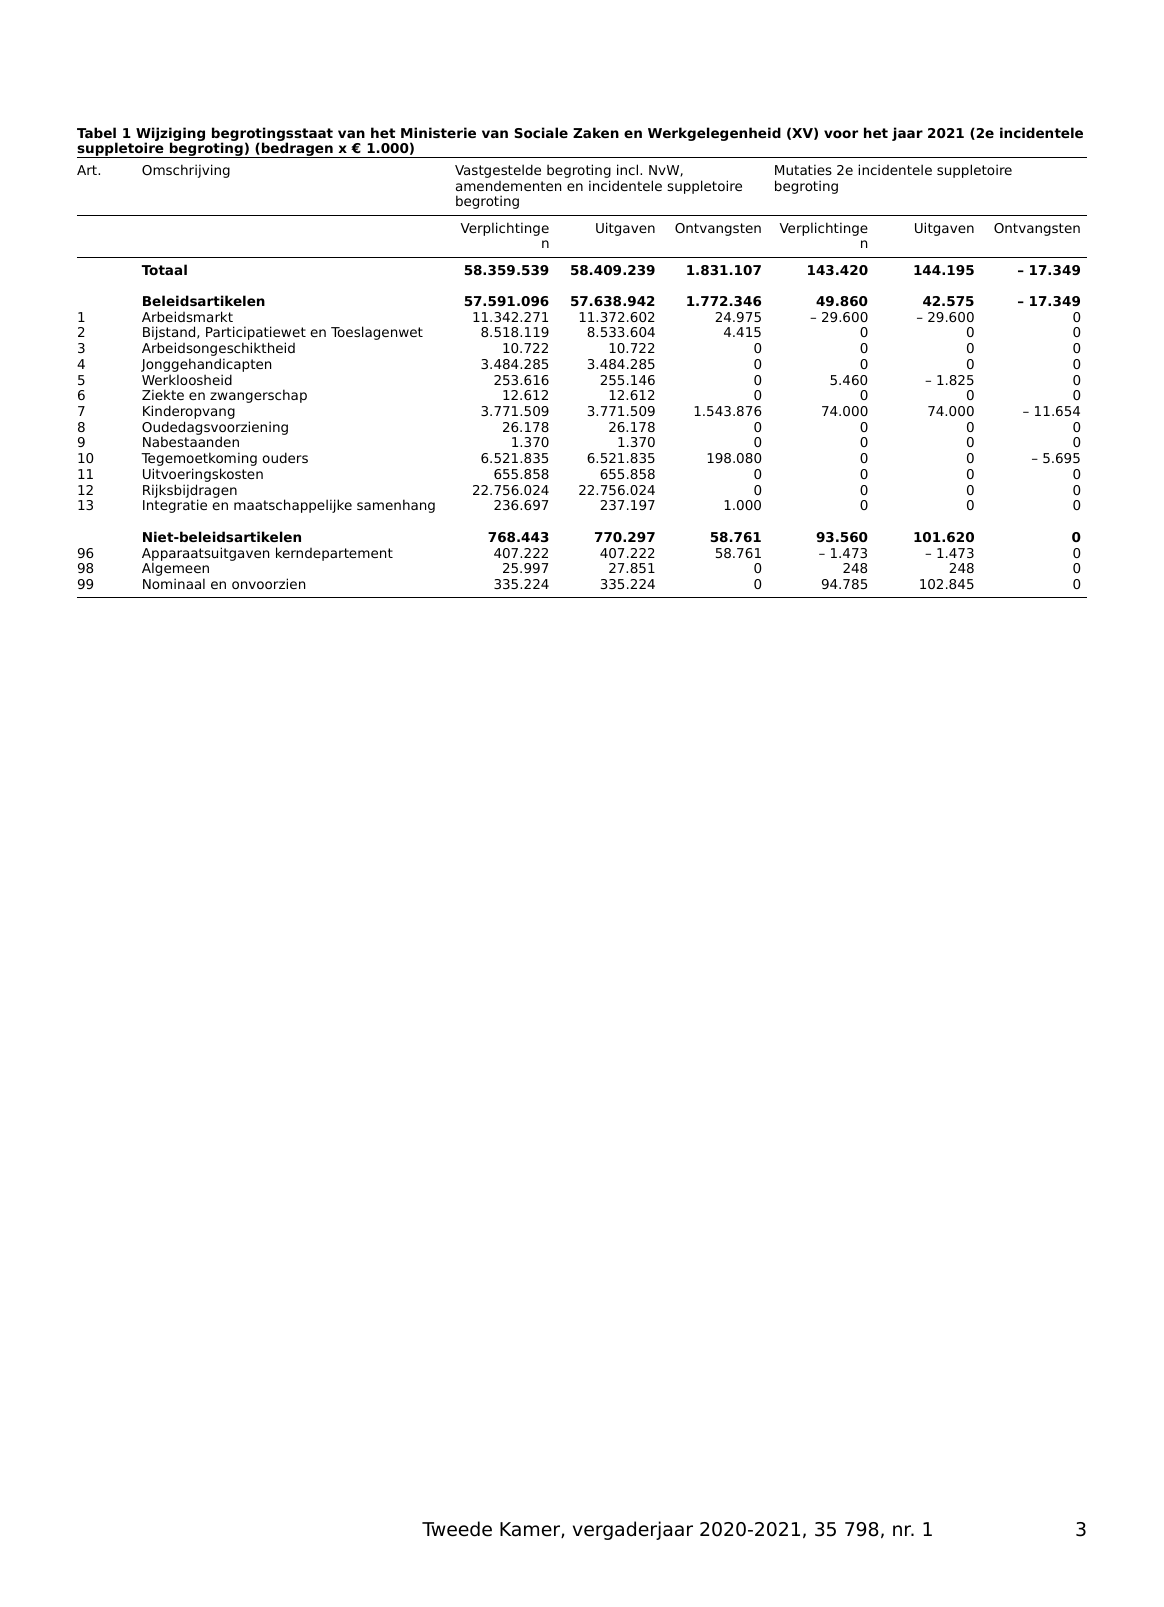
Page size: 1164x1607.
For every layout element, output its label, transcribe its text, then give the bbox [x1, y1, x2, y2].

table_cell – 29.600 [874, 310, 980, 325]
table_cell 8 [77, 420, 136, 435]
table_cell 5.460 [768, 373, 874, 388]
table_cell Nabestaanden [136, 435, 449, 451]
table_cell 0 [768, 467, 874, 482]
table_cell 74.000 [874, 404, 980, 419]
table_cell 58.359.539 [449, 258, 555, 278]
table_cell 6.521.835 [449, 451, 555, 467]
table_cell 10.722 [449, 341, 555, 357]
table_cell 1.772.346 [661, 294, 768, 309]
table_cell Tegemoetkoming ouders [136, 451, 449, 467]
table_cell [136, 278, 449, 294]
table_cell 198.080 [661, 451, 768, 467]
table_cell Oudedagsvoorziening [136, 420, 449, 435]
table_cell [136, 514, 449, 530]
table_cell [77, 530, 136, 545]
table_cell [555, 278, 661, 294]
table_cell [768, 514, 874, 530]
table_cell 0 [874, 357, 980, 372]
table_cell 12.612 [449, 388, 555, 404]
table_cell 0 [980, 420, 1087, 435]
table_cell 0 [980, 310, 1087, 325]
table_cell 3.771.509 [449, 404, 555, 419]
table_cell 11 [77, 467, 136, 482]
table_cell 768.443 [449, 530, 555, 545]
table_cell 236.697 [449, 498, 555, 514]
table_cell Uitgaven [874, 216, 980, 257]
table_cell Algemeen [136, 561, 449, 577]
table_cell 10.722 [555, 341, 661, 357]
table_cell 58.409.239 [555, 258, 661, 278]
table_cell 74.000 [768, 404, 874, 419]
table_cell Jonggehandicapten [136, 357, 449, 372]
table_cell 0 [661, 357, 768, 372]
table_cell 9 [77, 435, 136, 451]
table_cell Kinderopvang [136, 404, 449, 419]
table_cell 22.756.024 [449, 483, 555, 498]
table_cell 5 [77, 373, 136, 388]
table_cell 144.195 [874, 258, 980, 278]
table_cell 143.420 [768, 258, 874, 278]
table_cell 49.860 [768, 294, 874, 309]
table_header Tabel 1 Wijziging begrotingsstaat van het Ministerie van Sociale Zaken en Werkgelegenheid (XV) voor het jaar 2021 (2e incidentele suppletoire begroting) (bedragen x € 1.000) [77, 126, 1087, 157]
table_cell Ontvangsten [661, 216, 768, 257]
table_cell Omschrijving [136, 158, 449, 215]
table_cell 98 [77, 561, 136, 577]
table_cell 335.224 [449, 577, 555, 597]
table_cell 0 [768, 435, 874, 451]
table_cell 1.543.876 [661, 404, 768, 419]
table_cell Vastgestelde begroting incl. NvW, amendementen en incidentele suppletoire begroting [449, 158, 768, 215]
table_cell – 29.600 [768, 310, 874, 325]
table_cell 0 [768, 483, 874, 498]
table_cell Verplichtingen [768, 216, 874, 257]
table_cell 0 [980, 373, 1087, 388]
table_cell – 1.473 [768, 545, 874, 561]
table_cell 0 [980, 435, 1087, 451]
table_cell – 1.825 [874, 373, 980, 388]
table_cell 0 [661, 435, 768, 451]
table_cell 27.851 [555, 561, 661, 577]
table_cell Totaal [136, 258, 449, 278]
table_cell 248 [768, 561, 874, 577]
table_cell Bijstand, Participatiewet en Toeslagenwet [136, 325, 449, 341]
table_cell 13 [77, 498, 136, 514]
table_cell 1 [77, 310, 136, 325]
table_cell Ontvangsten [980, 216, 1087, 257]
table_cell Mutaties 2e incidentele suppletoire begroting [768, 158, 1087, 215]
table_cell 57.591.096 [449, 294, 555, 309]
table_cell 1.370 [555, 435, 661, 451]
table_cell 99 [77, 577, 136, 597]
table_cell 0 [874, 498, 980, 514]
table_cell 0 [661, 483, 768, 498]
table_cell 335.224 [555, 577, 661, 597]
table_cell 11.372.602 [555, 310, 661, 325]
table_cell 58.761 [661, 530, 768, 545]
table_cell 0 [661, 373, 768, 388]
table_cell 0 [661, 577, 768, 597]
table_cell – 17.349 [980, 258, 1087, 278]
table_cell 0 [980, 483, 1087, 498]
table_cell [874, 514, 980, 530]
table_cell 1.370 [449, 435, 555, 451]
table_cell 0 [768, 451, 874, 467]
table_cell [449, 278, 555, 294]
table_cell Arbeidsmarkt [136, 310, 449, 325]
table_cell 3.771.509 [555, 404, 661, 419]
table_cell [980, 514, 1087, 530]
table_cell [449, 514, 555, 530]
table_cell 253.616 [449, 373, 555, 388]
table_cell 12 [77, 483, 136, 498]
table_cell 407.222 [555, 545, 661, 561]
table_cell [77, 278, 136, 294]
table_cell 0 [980, 530, 1087, 545]
table_cell Uitvoeringskosten [136, 467, 449, 482]
table_cell 11.342.271 [449, 310, 555, 325]
table_cell 12.612 [555, 388, 661, 404]
table_cell 25.997 [449, 561, 555, 577]
table_cell 0 [874, 388, 980, 404]
table_cell – 1.473 [874, 545, 980, 561]
table_cell 0 [980, 388, 1087, 404]
table_cell – 5.695 [980, 451, 1087, 467]
table_cell 0 [874, 483, 980, 498]
table_cell 3.484.285 [449, 357, 555, 372]
table_cell 255.146 [555, 373, 661, 388]
table_cell 0 [874, 451, 980, 467]
table_cell [77, 258, 136, 278]
table_cell Nominaal en onvoorzien [136, 577, 449, 597]
table_cell – 17.349 [980, 294, 1087, 309]
table_cell [661, 278, 768, 294]
table_cell 4.415 [661, 325, 768, 341]
table_cell Uitgaven [555, 216, 661, 257]
table_cell 0 [980, 577, 1087, 597]
table_cell 0 [980, 467, 1087, 482]
table_cell 6.521.835 [555, 451, 661, 467]
table_cell 6 [77, 388, 136, 404]
table_cell Apparaatsuitgaven kerndepartement [136, 545, 449, 561]
table_cell [874, 278, 980, 294]
table_cell 8.518.119 [449, 325, 555, 341]
table_cell 0 [661, 467, 768, 482]
table_cell Werkloosheid [136, 373, 449, 388]
table_cell 0 [768, 325, 874, 341]
table_cell 102.845 [874, 577, 980, 597]
table_cell 4 [77, 357, 136, 372]
table_cell 0 [768, 498, 874, 514]
table_cell 0 [874, 420, 980, 435]
table_cell 0 [980, 545, 1087, 561]
table_cell 0 [661, 561, 768, 577]
table_cell 3.484.285 [555, 357, 661, 372]
table_cell Verplichtingen [449, 216, 555, 257]
table_cell – 11.654 [980, 404, 1087, 419]
table_cell 93.560 [768, 530, 874, 545]
table_cell 0 [661, 341, 768, 357]
table_cell 0 [768, 420, 874, 435]
table_cell Beleidsartikelen [136, 294, 449, 309]
table_cell [555, 514, 661, 530]
table_cell 7 [77, 404, 136, 419]
table_cell 57.638.942 [555, 294, 661, 309]
table_cell [77, 514, 136, 530]
table_cell 58.761 [661, 545, 768, 561]
table_cell 0 [874, 467, 980, 482]
table_cell 0 [874, 325, 980, 341]
table_cell 248 [874, 561, 980, 577]
table_cell 0 [768, 388, 874, 404]
table_cell 407.222 [449, 545, 555, 561]
table_cell 237.197 [555, 498, 661, 514]
table_cell 0 [980, 325, 1087, 341]
table_cell 0 [661, 420, 768, 435]
table_cell 0 [980, 498, 1087, 514]
table_cell Ziekte en zwangerschap [136, 388, 449, 404]
table_cell 96 [77, 545, 136, 561]
table_cell 24.975 [661, 310, 768, 325]
table_cell 8.533.604 [555, 325, 661, 341]
table_cell 10 [77, 451, 136, 467]
table_cell Rijksbijdragen [136, 483, 449, 498]
table_cell 655.858 [555, 467, 661, 482]
table_cell 0 [874, 341, 980, 357]
table_cell 42.575 [874, 294, 980, 309]
table_cell [77, 294, 136, 309]
table_cell 26.178 [449, 420, 555, 435]
table_cell 94.785 [768, 577, 874, 597]
table_cell [768, 278, 874, 294]
table_cell 101.620 [874, 530, 980, 545]
table_cell 22.756.024 [555, 483, 661, 498]
table_cell 26.178 [555, 420, 661, 435]
table_cell [136, 216, 449, 257]
table_cell 3 [77, 341, 136, 357]
table_cell [661, 514, 768, 530]
table_cell 0 [980, 341, 1087, 357]
table_cell 0 [874, 435, 980, 451]
table_cell 1.000 [661, 498, 768, 514]
table_cell Niet-beleidsartikelen [136, 530, 449, 545]
table_cell 0 [980, 357, 1087, 372]
table_cell 0 [980, 561, 1087, 577]
table_cell 0 [768, 341, 874, 357]
table_cell Arbeidsongeschiktheid [136, 341, 449, 357]
table_cell 655.858 [449, 467, 555, 482]
table_cell 2 [77, 325, 136, 341]
table_cell [77, 216, 136, 257]
table_cell Art. [77, 158, 136, 215]
table_cell 0 [768, 357, 874, 372]
table_cell 1.831.107 [661, 258, 768, 278]
table_cell 770.297 [555, 530, 661, 545]
table_cell 0 [661, 388, 768, 404]
table_cell Integratie en maatschappelijke samenhang [136, 498, 449, 514]
table_cell [980, 278, 1087, 294]
